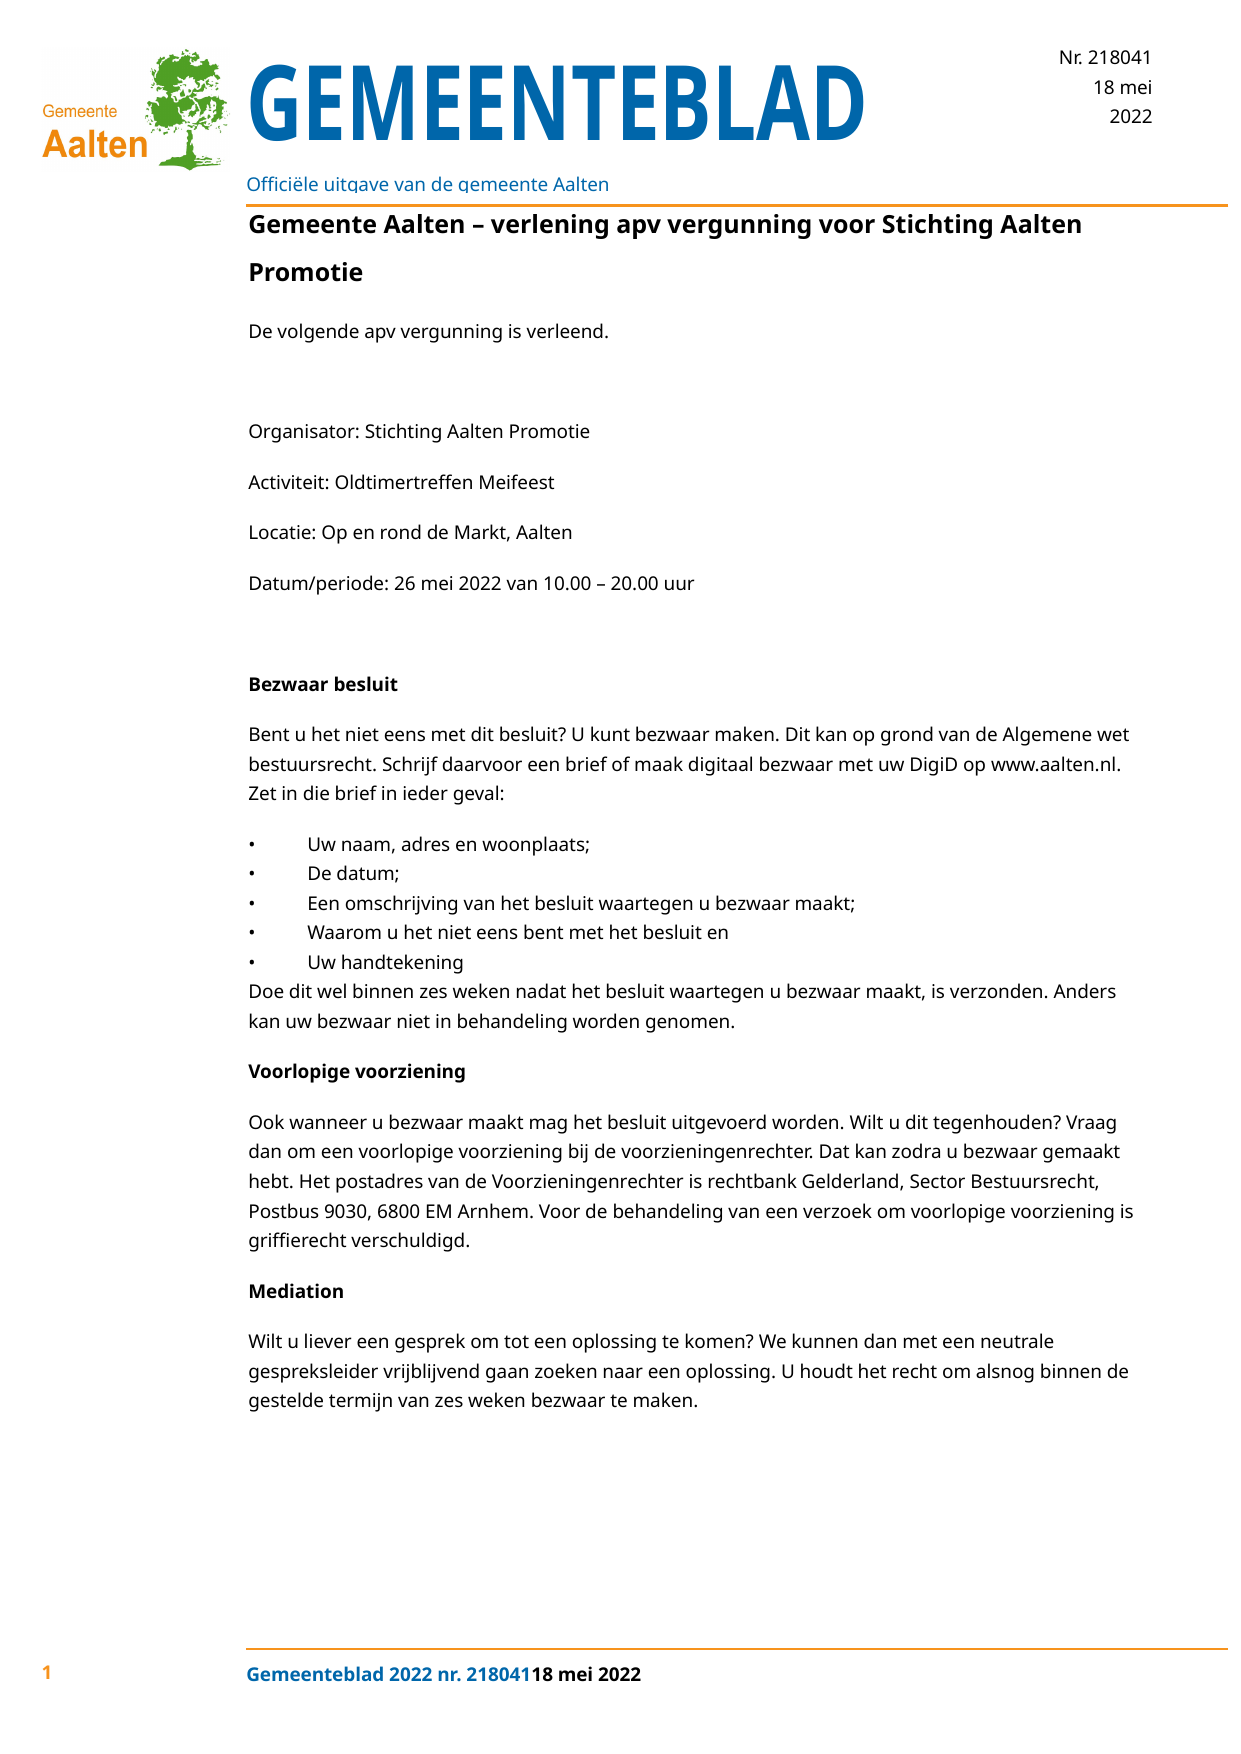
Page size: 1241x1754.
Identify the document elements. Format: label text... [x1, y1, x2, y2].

text De volgende apv vergunning is verleend. [248, 318, 1152, 344]
picture [41, 47, 231, 172]
list Uw naam, adres en woonplaats; [248, 831, 1152, 857]
text Ook wanneer u bezwaar maakt mag het besluit uitgevoerd worden. Wilt u dit tegenhouden? Vraag dan om een voorlopige voorziening bij de voorzieningenrechter. Dat kan zodra u bezwaar gemaakt hebt. Het postadres van de Voorzieningenrechter is rechtbank Gelderland, Sector Bestuursrecht, Postbus 9030, 6800 EM Arnhem. Voor de behandeling van een verzoek om voorlopige voorziening is griffierecht verschuldigd. [248, 1109, 1152, 1253]
text Bezwaar besluit [248, 671, 1152, 697]
text Mediation [248, 1278, 1152, 1304]
text Bent u het niet eens met dit besluit? U kunt bezwaar maken. Dit kan op grond van de Algemene wet bestuursrecht. Schrijf daarvoor een brief of maak digitaal bezwaar met uw DigiD op www.aalten.nl. Zet in die brief in ieder geval: [248, 721, 1152, 806]
text Doe dit wel binnen zes weken nadat het besluit waartegen u bezwaar maakt, is verzonden. Anders kan uw bezwaar niet in behandeling worden genomen. [248, 979, 1152, 1034]
list De datum; [248, 860, 1152, 886]
text Locatie: Op en rond de Markt, Aalten [248, 519, 1152, 545]
text Voorlopige voorziening [248, 1059, 1152, 1084]
text Datum/periode: 26 mei 2022 van 10.00 – 20.00 uur [248, 570, 1152, 596]
text Gemeente Aalten – verlening apv vergunning voor Stichting Aalten Promotie [248, 207, 1152, 288]
list Een omschrijving van het besluit waartegen u bezwaar maakt; [248, 890, 1152, 916]
text Wilt u liever een gesprek om tot een oplossing te komen? We kunnen dan met een neutrale gespreksleider vrijblijvend gaan zoeken naar een oplossing. U houdt het recht om alsnog binnen de gestelde termijn van zes weken bezwaar te maken. [248, 1328, 1152, 1413]
text Organisator: Stichting Aalten Promotie [248, 419, 1152, 444]
list Waarom u het niet eens bent met het besluit en [248, 919, 1152, 945]
list Uw handtekening [248, 949, 1152, 975]
text Activiteit: Oldtimertreffen Meifeest [248, 469, 1152, 495]
